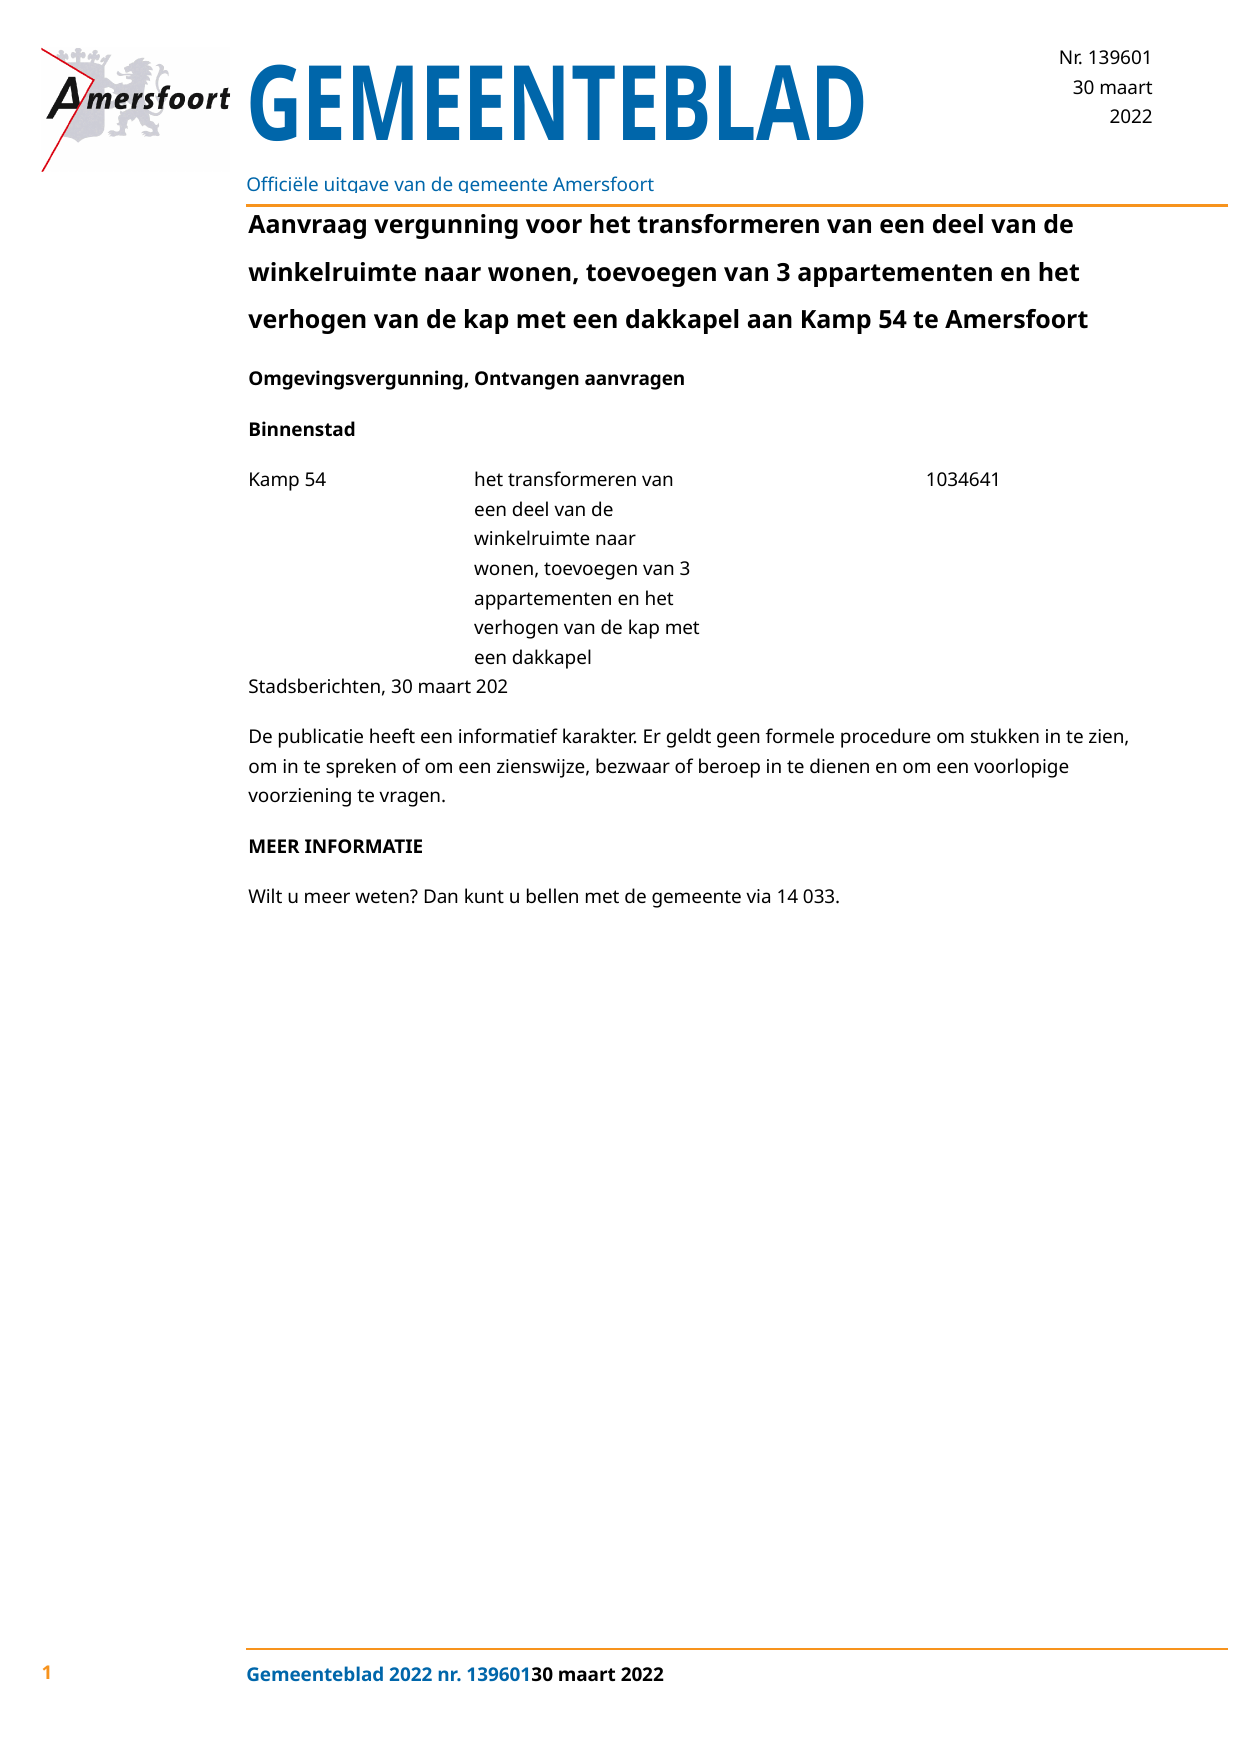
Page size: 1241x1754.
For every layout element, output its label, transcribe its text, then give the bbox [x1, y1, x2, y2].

table_header 1034641 [926, 466, 1152, 670]
text Binnenstad [248, 416, 1152, 442]
text De publicatie heeft een informatief karakter. Er geldt geen formele procedure om stukken in te zien, om in te spreken of om een zienswijze, bezwaar of beroep in te dienen en om een voorlopige voorziening te vragen. [248, 723, 1152, 808]
table_header [700, 466, 926, 670]
picture [41, 47, 231, 172]
table_header het transformeren van een deel van de winkelruimte naar wonen, toevoegen van 3 appartementen en het verhogen van de kap met een dakkapel [474, 466, 700, 670]
text MEER INFORMATIE [248, 833, 1152, 859]
text Omgevingsvergunning, Ontvangen aanvragen [248, 366, 1152, 391]
text Stadsberichten, 30 maart 202 [248, 673, 1152, 699]
table_header Kamp 54 [248, 466, 474, 670]
text Aanvraag vergunning voor het transformeren van een deel van de winkelruimte naar wonen, toevoegen van 3 appartementen en het verhogen van de kap met een dakkapel aan Kamp 54 te Amersfoort [248, 207, 1152, 336]
text Wilt u meer weten? Dan kunt u bellen met de gemeente via 14 033. [248, 883, 1152, 909]
